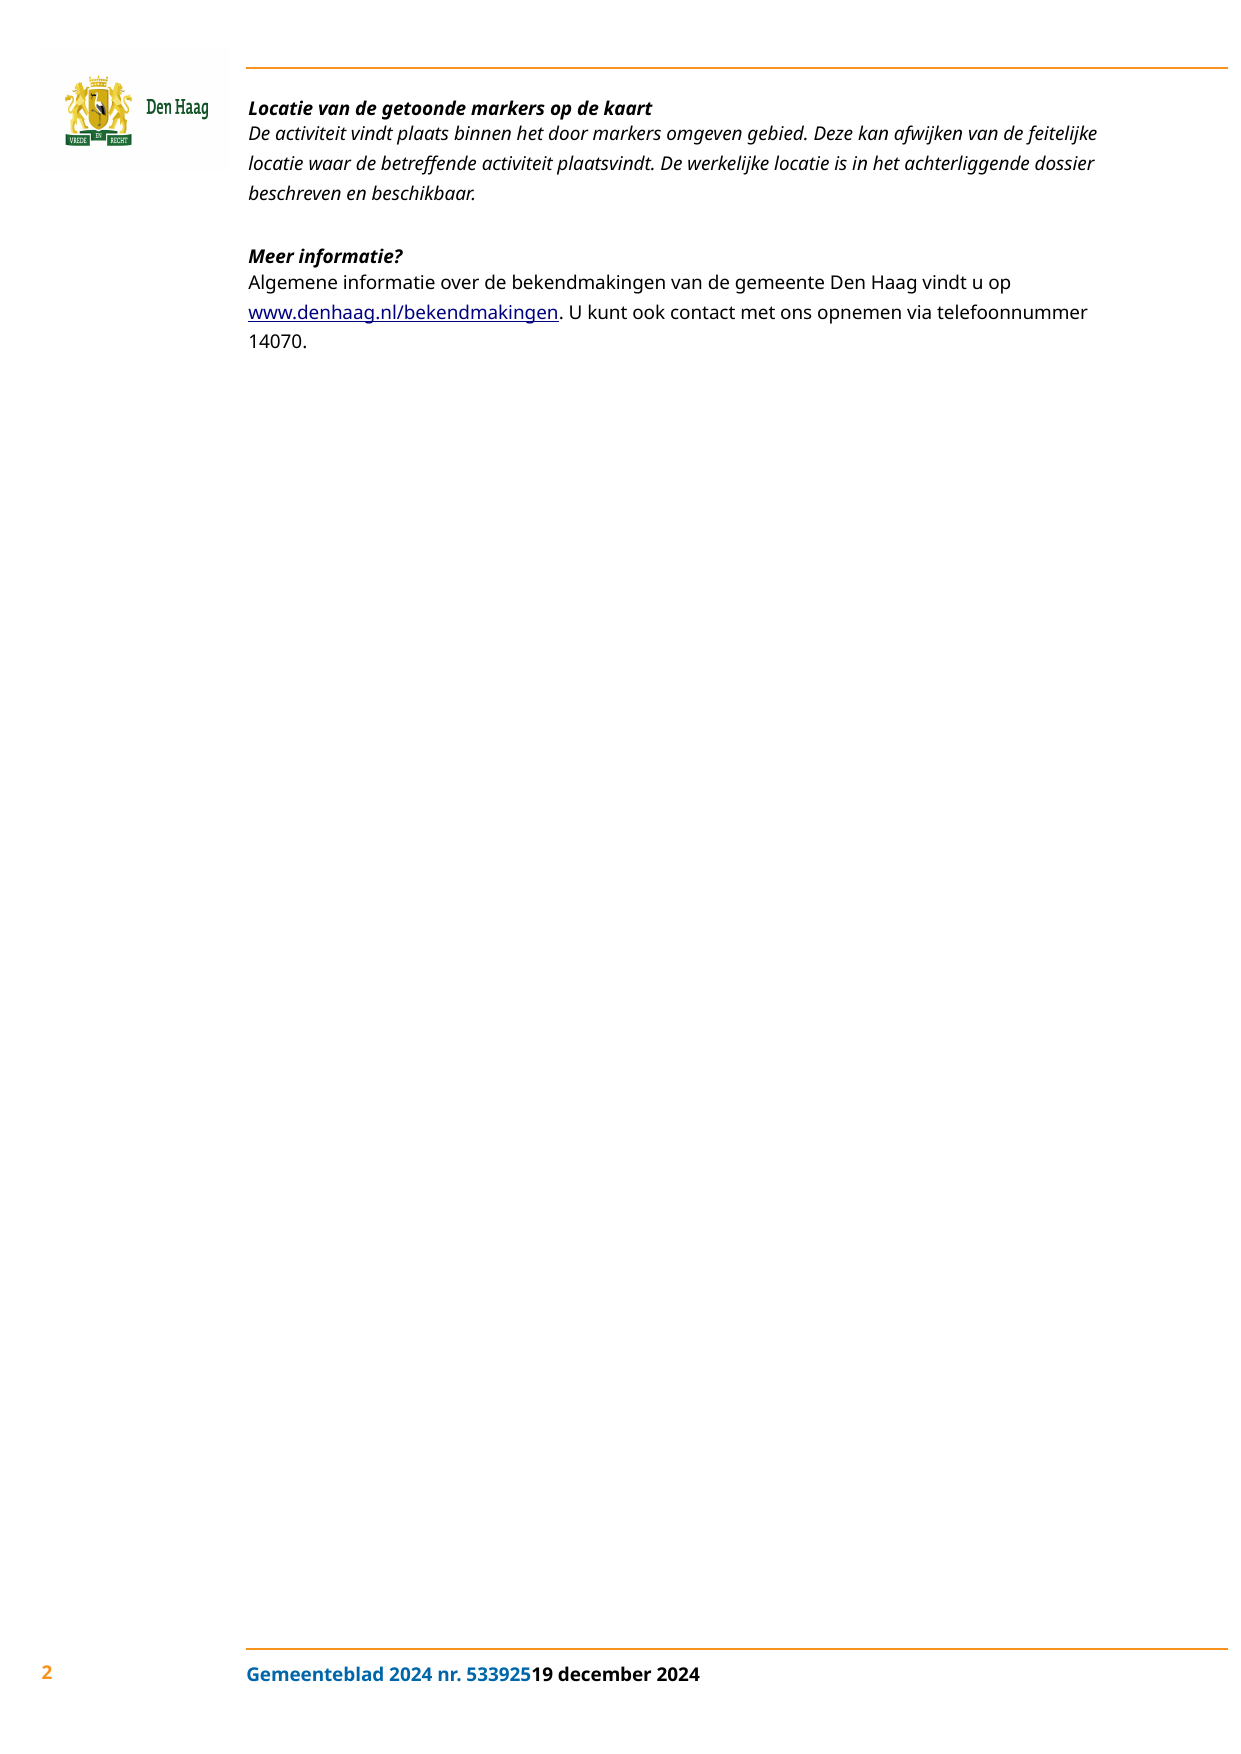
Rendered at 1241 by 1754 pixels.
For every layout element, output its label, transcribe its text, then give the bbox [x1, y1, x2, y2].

text Locatie van de getoonde markers op de kaart [248, 95, 1152, 121]
picture [41, 47, 231, 172]
text Algemene informatie over de bekendmakingen van de gemeente Den Haag vindt u op www.denhaag.nl/bekendmakingen. U kunt ook contact met ons opnemen via telefoonnummer 14070. [248, 269, 1152, 354]
text De activiteit vindt plaats binnen het door markers omgeven gebied. Deze kan afwijken van de feitelijke locatie waar de betreffende activiteit plaatsvindt. De werkelijke locatie is in het achterliggende dossier beschreven en beschikbaar. [248, 121, 1152, 205]
text Meer informatie? [248, 244, 1152, 269]
